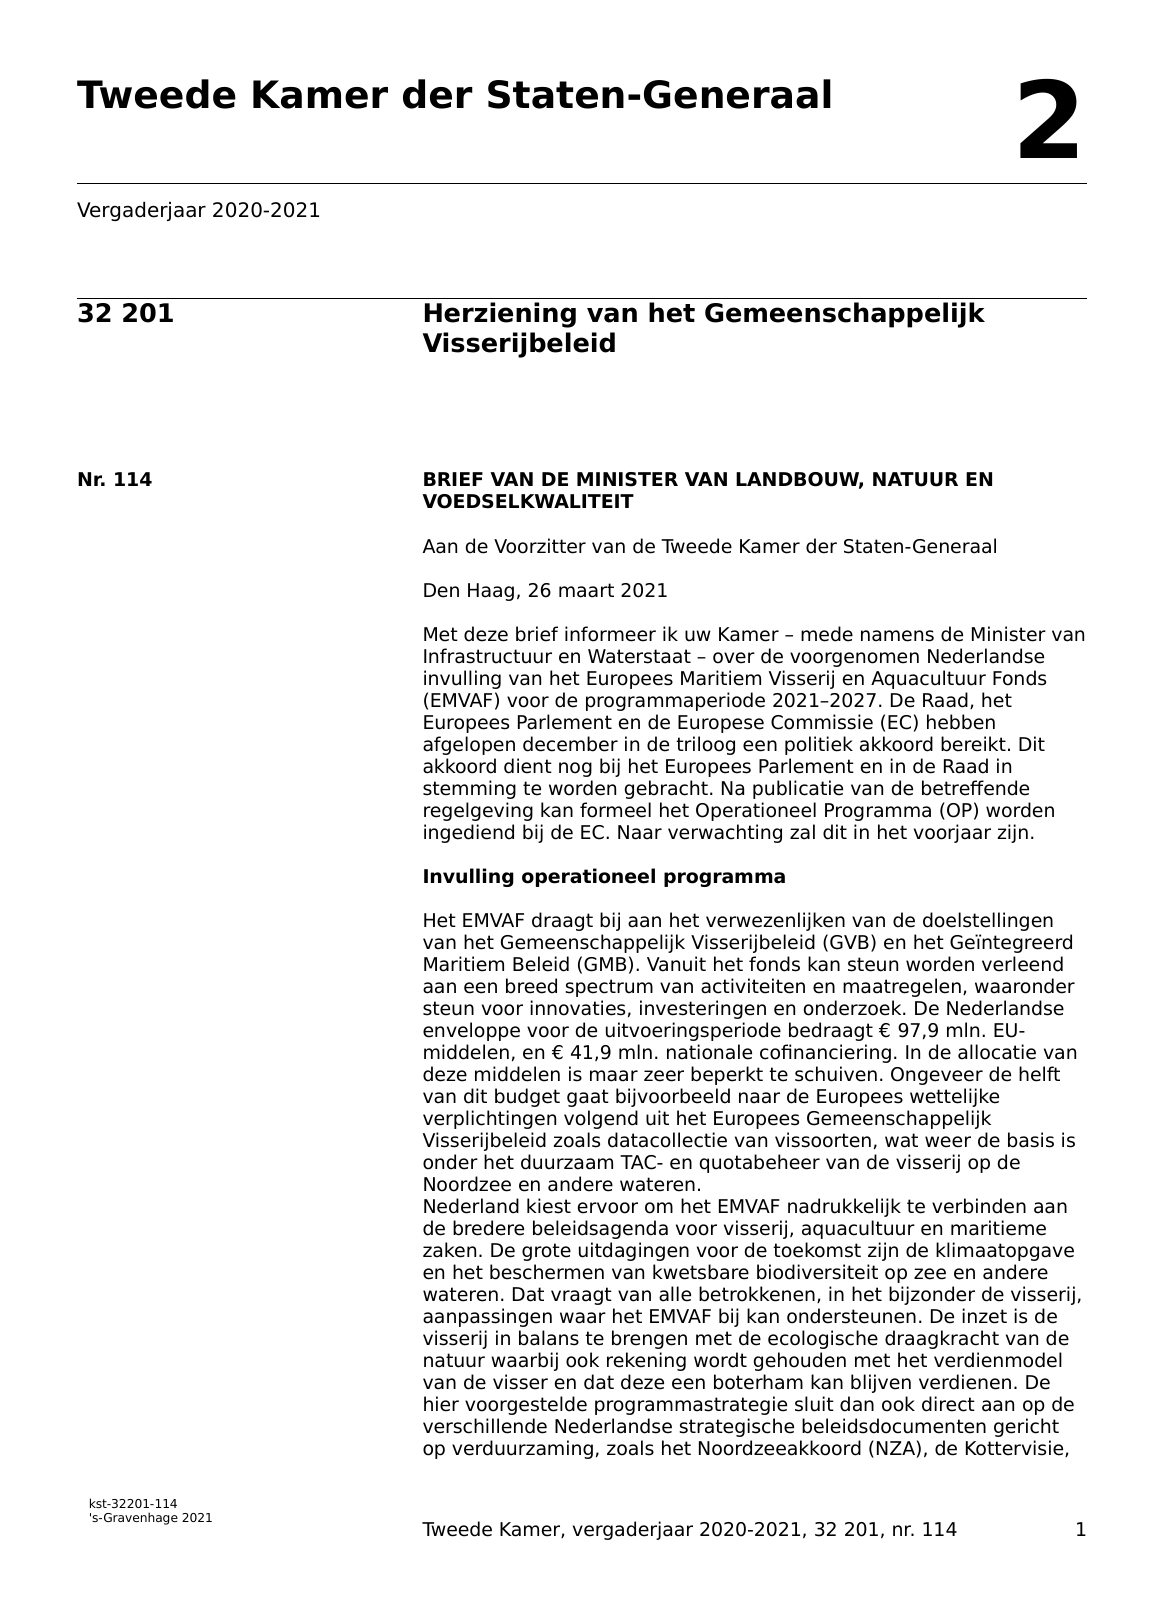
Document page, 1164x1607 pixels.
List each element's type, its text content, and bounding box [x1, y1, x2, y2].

subtitle Invulling operationeel programma [422, 866, 1087, 888]
table_header 2 [886, 59, 1087, 183]
subtitle Nr. 114 BRIEF VAN DE MINISTER VAN LANDBOUW, NATUUR EN VOEDSELKWALITEIT [77, 469, 1087, 513]
table_header Tweede Kamer der Staten-Generaal [77, 59, 886, 183]
text Nederland kiest ervoor om het EMVAF nadrukkelijk te verbinden aan de bredere beleidsagenda voor visserij, aquacultuur en maritieme zaken. De grote uitdagingen voor de toekomst zijn de klimaatopgave en het beschermen van kwetsbare biodiversiteit op zee en andere wateren. Dat vraagt van alle betrokkenen, in het bijzonder de visserij, aanpassingen waar het EMVAF bij kan ondersteunen. De inzet is de visserij in balans te brengen met de ecologische draagkracht van de natuur waarbij ook rekening wordt gehouden met het verdienmodel van de visser en dat deze een boterham kan blijven verdienen. De hier voorgestelde programmastrategie sluit dan ook direct aan op de verschillende Nederlandse strategische beleidsdocumenten gericht op verduurzaming, zoals het Noordzeeakkoord (NZA), de Kottervisie, [422, 1196, 1087, 1459]
text Den Haag, 26 maart 2021 [422, 580, 1087, 602]
text kst-32201-114 [88, 1497, 323, 1511]
text Met deze brief informeer ik uw Kamer – mede namens de Minister van Infrastructuur en Waterstaat – over de voorgenomen Nederlandse invulling van het Europees Maritiem Visserij en Aquacultuur Fonds (EMVAF) voor de programmaperiode 2021–2027. De Raad, het Europees Parlement en de Europese Commissie (EC) hebben afgelopen december in de triloog een politiek akkoord bereikt. Dit akkoord dient nog bij het Europees Parlement en in de Raad in stemming te worden gebracht. Na publicatie van de betreffende regelgeving kan formeel het Operationeel Programma (OP) worden ingediend bij de EC. Naar verwachting zal dit in het voorjaar zijn. [422, 624, 1087, 844]
table_cell Vergaderjaar 2020-2021 [77, 184, 1087, 298]
text Aan de Voorzitter van de Tweede Kamer der Staten-Generaal [422, 536, 1087, 557]
text Het EMVAF draagt bij aan het verwezenlijken van de doelstellingen van het Gemeenschappelijk Visserijbeleid (GVB) en het Geïntegreerd Maritiem Beleid (GMB). Vanuit het fonds kan steun worden verleend aan een breed spectrum van activiteiten en maatregelen, waaronder steun voor innovaties, investeringen en onderzoek. De Nederlandse enveloppe voor de uitvoeringsperiode bedraagt € 97,9 mln. EU-middelen, en € 41,9 mln. nationale cofinanciering. In de allocatie van deze middelen is maar zeer beperkt te schuiven. Ongeveer de helft van dit budget gaat bijvoorbeeld naar de Europees wettelijke verplichtingen volgend uit het Europees Gemeenschappelijk Visserijbeleid zoals datacollectie van vissoorten, wat weer de basis is onder het duurzaam TAC- en quotabeheer van de visserij op de Noordzee en andere wateren. [422, 910, 1087, 1196]
text 's-Gravenhage 2021 [88, 1511, 323, 1525]
subtitle 32 201 Herziening van het Gemeenschappelijk Visserijbeleid [77, 299, 1087, 358]
